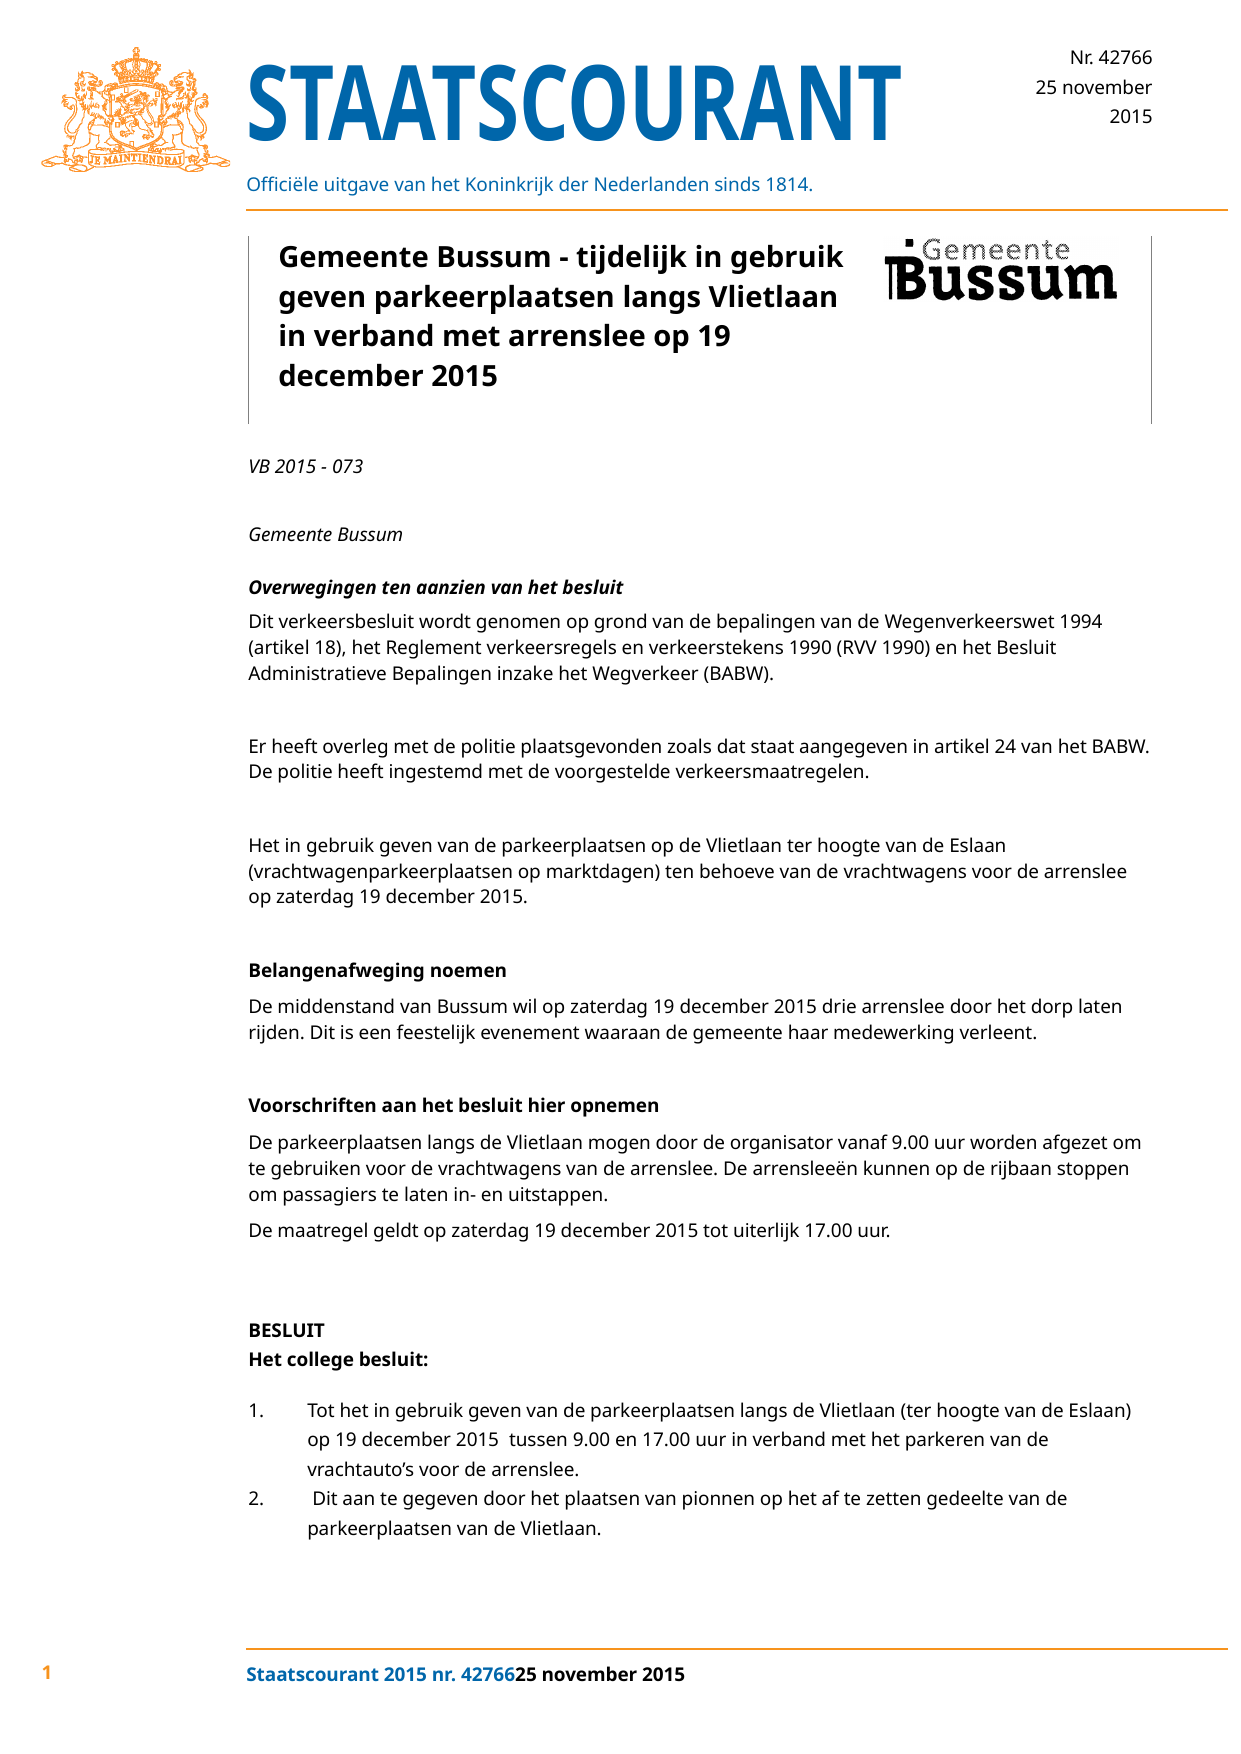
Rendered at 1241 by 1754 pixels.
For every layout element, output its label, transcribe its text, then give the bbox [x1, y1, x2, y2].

list Tot het in gebruik geven van de parkeerplaatsen langs de Vlietlaan (ter hoogte van de Eslaan) op 19 december 2015 tussen 9.00 en 17.00 uur in verband met het parkeren van de vrachtauto’s voor de arrenslee. [248, 1397, 1152, 1482]
text BESLUIT [248, 1317, 1152, 1342]
text De maatregel geldt op zaterdag 19 december 2015 tot uiterlijk 17.00 uur. [248, 1217, 1152, 1243]
text VB 2015 - 073 [248, 454, 1152, 479]
table_header [850, 236, 1151, 424]
text Dit verkeersbesluit wordt genomen op grond van de bepalingen van de Wegenverkeerswet 1994 (artikel 18), het Reglement verkeersregels en verkeerstekens 1990 (RVV 1990) en het Besluit Administratieve Bepalingen inzake het Wegverkeer (BABW). [248, 608, 1152, 685]
text Voorschriften aan het besluit hier opnemen [248, 1093, 1152, 1118]
text De middenstand van Bussum wil op zaterdag 19 december 2015 drie arrenslee door het dorp laten rijden. Dit is een feestelijk evenement waaraan de gemeente haar medewerking verleent. [248, 993, 1152, 1045]
text Het college besluit: [248, 1346, 1152, 1372]
text Het in gebruik geven van de parkeerplaatsen op de Vlietlaan ter hoogte van de Eslaan (vrachtwagenparkeerplaatsen op marktdagen) ten behoeve van de vrachtwagens voor de arrenslee op zaterdag 19 december 2015. [248, 832, 1152, 909]
text De parkeerplaatsen langs de Vlietlaan mogen door de organisator vanaf 9.00 uur worden afgezet om te gebruiken voor de vrachtwagens van de arrenslee. De arrensleeën kunnen op de rijbaan stoppen om passagiers te laten in- en uitstappen. [248, 1129, 1152, 1206]
table_header Gemeente Bussum - tijdelijk in gebruik geven parkeerplaatsen langs Vlietlaan in verband met arrenslee op 19 december 2015 [249, 236, 850, 424]
picture [41, 47, 231, 172]
list Dit aan te gegeven door het plaatsen van pionnen op het af te zetten gedeelte van de parkeerplaatsen van de Vlietlaan. [248, 1486, 1152, 1541]
text Er heeft overleg met de politie plaatsgevonden zoals dat staat aangegeven in artikel 24 van het BABW. De politie heeft ingestemd met de voorgestelde verkeersmaatregelen. [248, 733, 1152, 784]
text Belangenafweging noemen [248, 957, 1152, 983]
picture [882, 236, 1119, 302]
text Overwegingen ten aanzien van het besluit [248, 574, 1152, 600]
text Gemeente Bussum [248, 521, 1152, 547]
